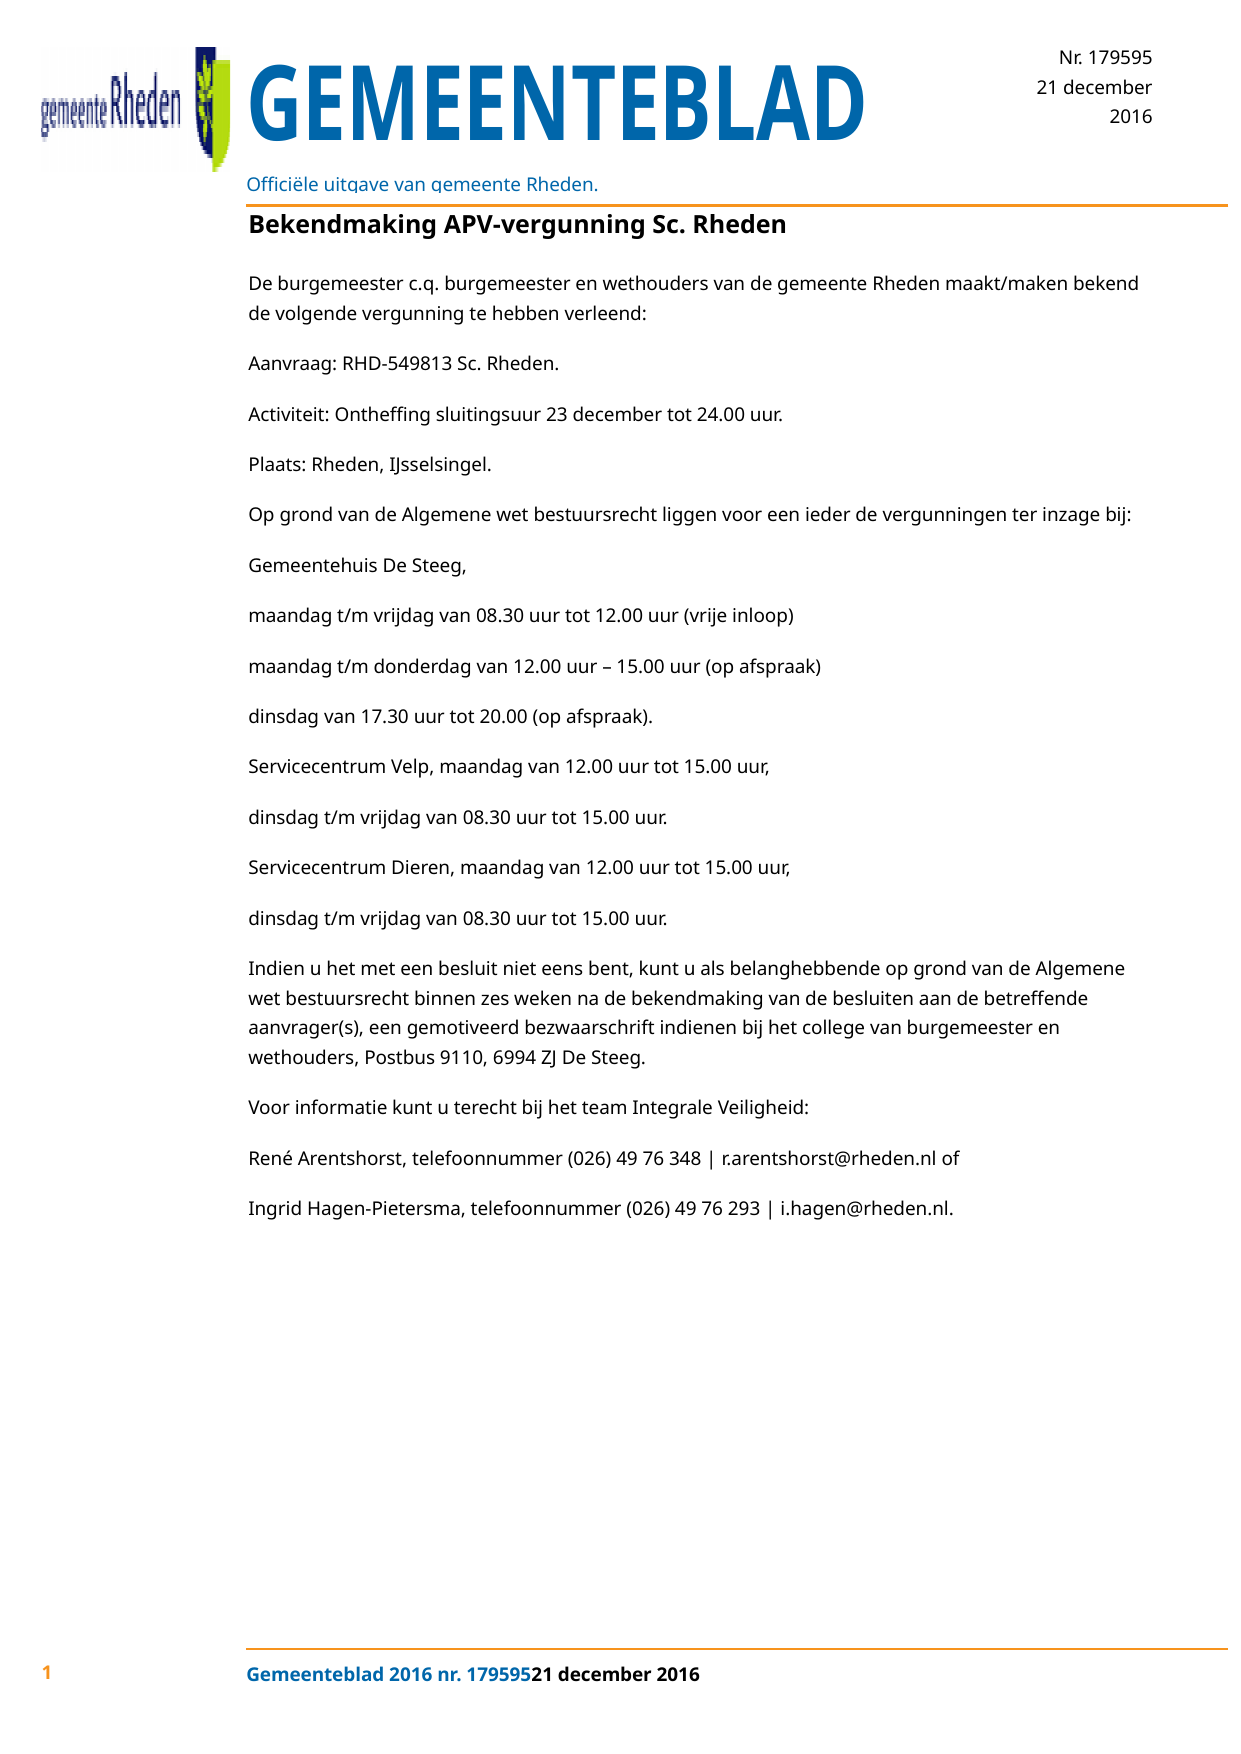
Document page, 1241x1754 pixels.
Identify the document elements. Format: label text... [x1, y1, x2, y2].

text Voor informatie kunt u terecht bij het team Integrale Veiligheid: [248, 1094, 1152, 1120]
text maandag t/m vrijdag van 08.30 uur tot 12.00 uur (vrije inloop) [248, 602, 1152, 628]
text dinsdag t/m vrijdag van 08.30 uur tot 15.00 uur. [248, 905, 1152, 931]
text Bekendmaking APV-vergunning Sc. Rheden [248, 207, 1152, 241]
text Plaats: Rheden, IJsselsingel. [248, 451, 1152, 477]
text dinsdag van 17.30 uur tot 20.00 (op afspraak). [248, 703, 1152, 729]
text Ingrid Hagen-Pietersma, telefoonnummer (026) 49 76 293 | i.hagen@rheden.nl. [248, 1195, 1152, 1221]
text Servicecentrum Dieren, maandag van 12.00 uur tot 15.00 uur, [248, 854, 1152, 880]
text Gemeentehuis De Steeg, [248, 552, 1152, 578]
text Servicecentrum Velp, maandag van 12.00 uur tot 15.00 uur, [248, 754, 1152, 779]
text Activiteit: Ontheffing sluitingsuur 23 december tot 24.00 uur. [248, 401, 1152, 426]
text De burgemeester c.q. burgemeester en wethouders van de gemeente Rheden maakt/maken bekend de volgende vergunning te hebben verleend: [248, 270, 1152, 326]
text René Arentshorst, telefoonnummer (026) 49 76 348 | r.arentshorst@rheden.nl of [248, 1145, 1152, 1171]
text Op grond van de Algemene wet bestuursrecht liggen voor een ieder de vergunningen ter inzage bij: [248, 502, 1152, 527]
text Aanvraag: RHD-549813 Sc. Rheden. [248, 350, 1152, 376]
picture [41, 47, 231, 172]
text dinsdag t/m vrijdag van 08.30 uur tot 15.00 uur. [248, 804, 1152, 830]
text maandag t/m donderdag van 12.00 uur – 15.00 uur (op afspraak) [248, 653, 1152, 678]
text Indien u het met een besluit niet eens bent, kunt u als belanghebbende op grond van de Algemene wet bestuursrecht binnen zes weken na de bekendmaking van de besluiten aan de betreffende aanvrager(s), een gemotiveerd bezwaarschrift indienen bij het college van burgemeester en wethouders, Postbus 9110, 6994 ZJ De Steeg. [248, 955, 1152, 1070]
